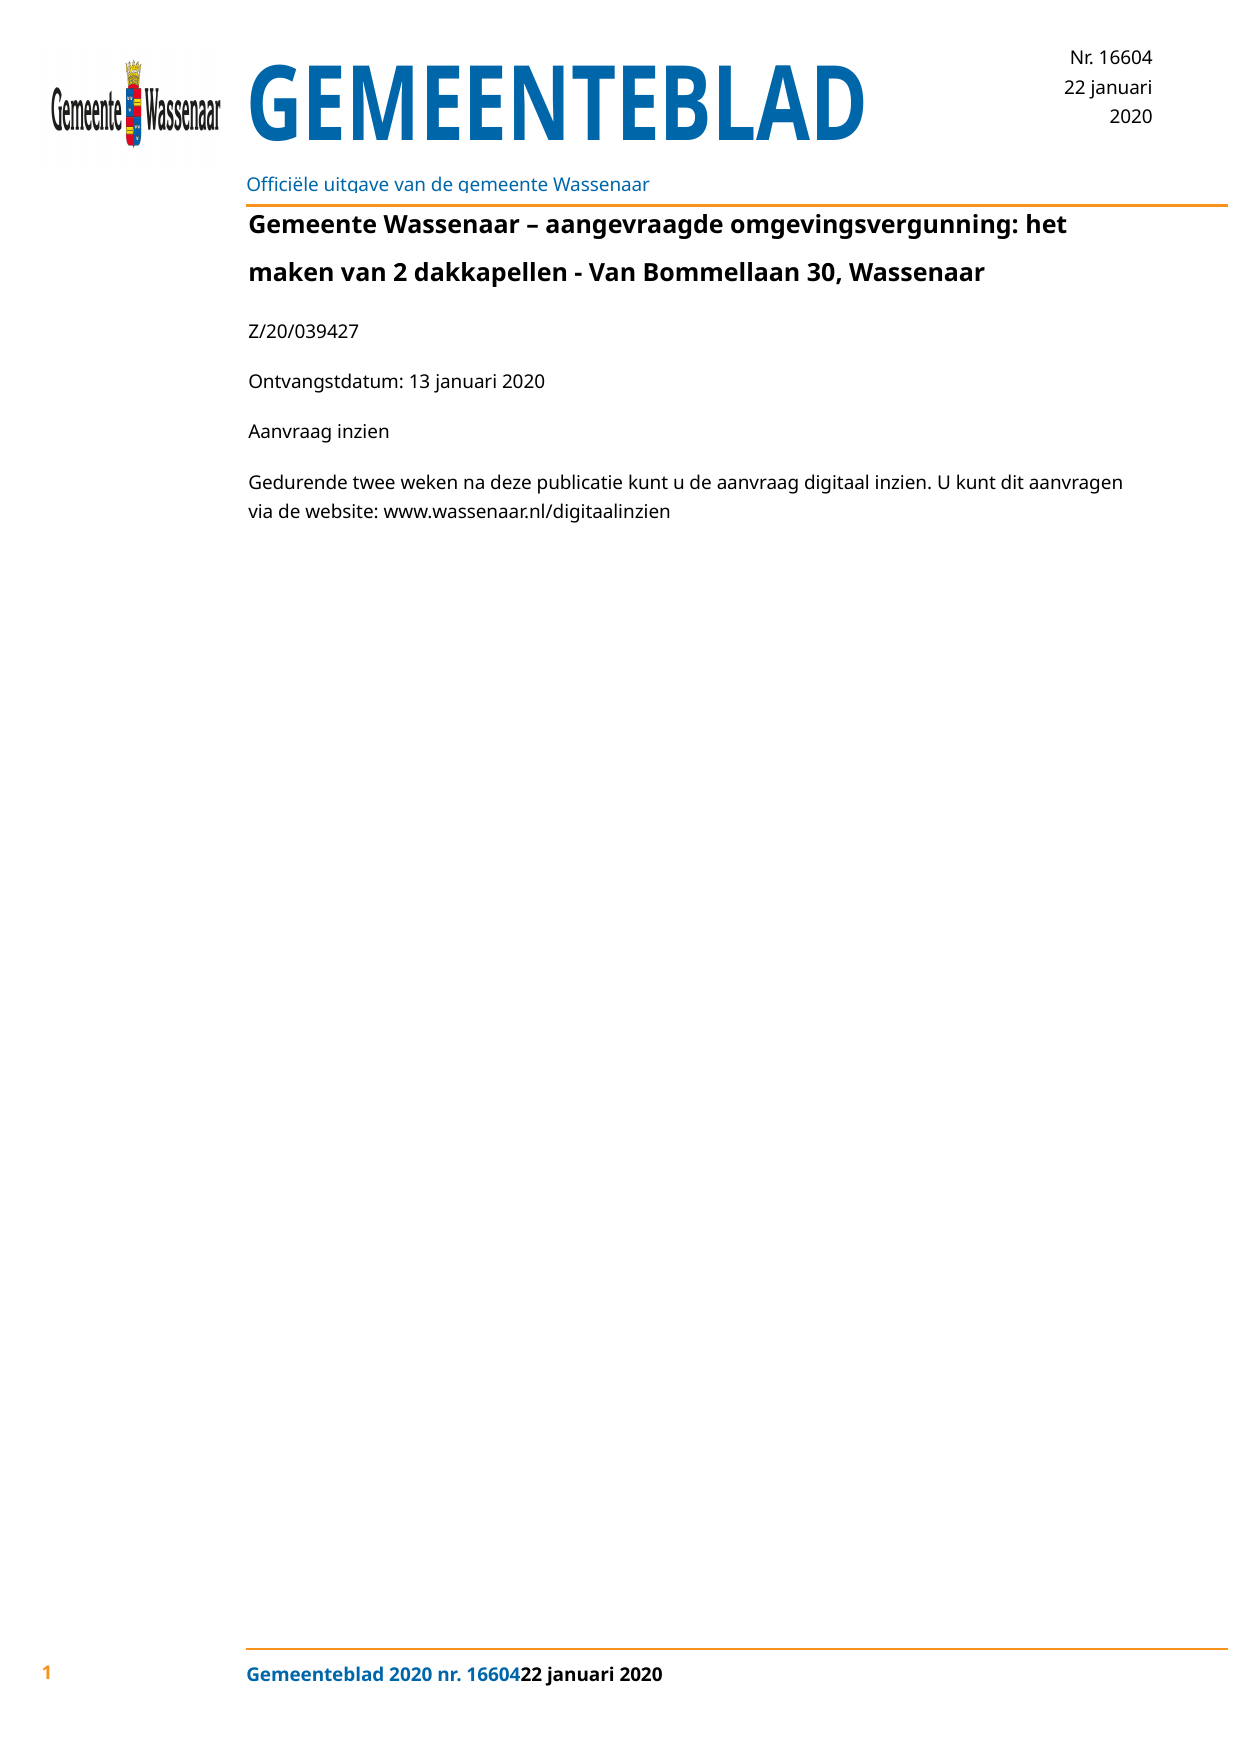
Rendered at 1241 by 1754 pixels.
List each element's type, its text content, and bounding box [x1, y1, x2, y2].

text Gedurende twee weken na deze publicatie kunt u de aanvraag digitaal inzien. U kunt dit aanvragen via de website: www.wassenaar.nl/digitaalinzien [248, 469, 1152, 524]
text Ontvangstdatum: 13 januari 2020 [248, 368, 1152, 394]
picture [41, 47, 231, 172]
text Aanvraag inzien [248, 419, 1152, 444]
text Z/20/039427 [248, 318, 1152, 344]
text Gemeente Wassenaar – aangevraagde omgevingsvergunning: het maken van 2 dakkapellen - Van Bommellaan 30, Wassenaar [248, 207, 1152, 288]
